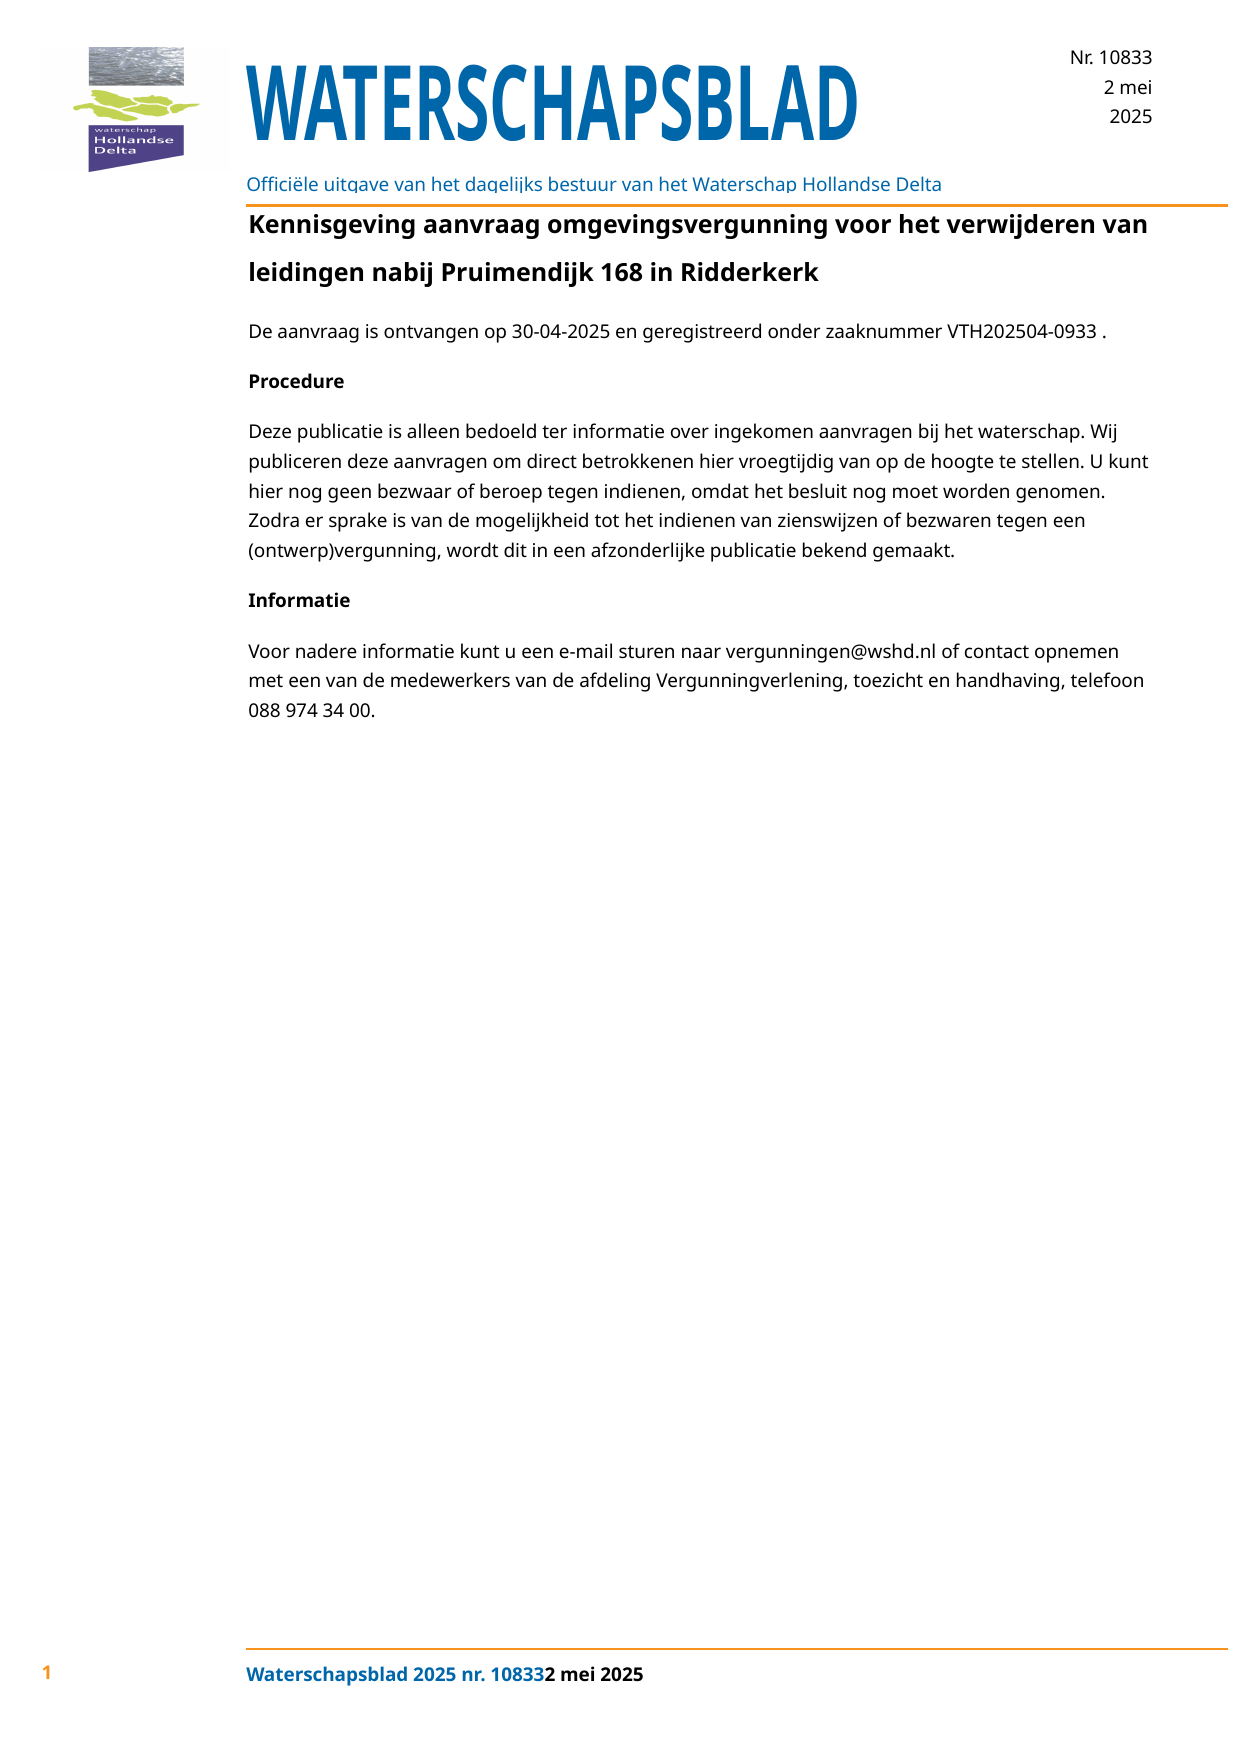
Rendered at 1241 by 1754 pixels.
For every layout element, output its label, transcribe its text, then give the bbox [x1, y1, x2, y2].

text Deze publicatie is alleen bedoeld ter informatie over ingekomen aanvragen bij het waterschap. Wij publiceren deze aanvragen om direct betrokkenen hier vroegtijdig van op de hoogte te stellen. U kunt hier nog geen bezwaar of beroep tegen indienen, omdat het besluit nog moet worden genomen. Zodra er sprake is van de mogelijkheid tot het indienen van zienswijzen of bezwaren tegen een (ontwerp)vergunning, wordt dit in een afzonderlijke publicatie bekend gemaakt. [248, 419, 1152, 563]
text De aanvraag is ontvangen op 30-04-2025 en geregistreerd onder zaaknummer VTH202504-0933 . [248, 318, 1152, 344]
picture [41, 47, 231, 172]
text Voor nadere informatie kunt u een e-mail sturen naar vergunningen@wshd.nl of contact opnemen met een van de medewerkers van de afdeling Vergunningverlening, toezicht en handhaving, telefoon 088 974 34 00. [248, 638, 1152, 723]
text Procedure [248, 368, 1152, 394]
text Informatie [248, 587, 1152, 613]
text Kennisgeving aanvraag omgevingsvergunning voor het verwijderen van leidingen nabij Pruimendijk 168 in Ridderkerk [248, 207, 1152, 288]
